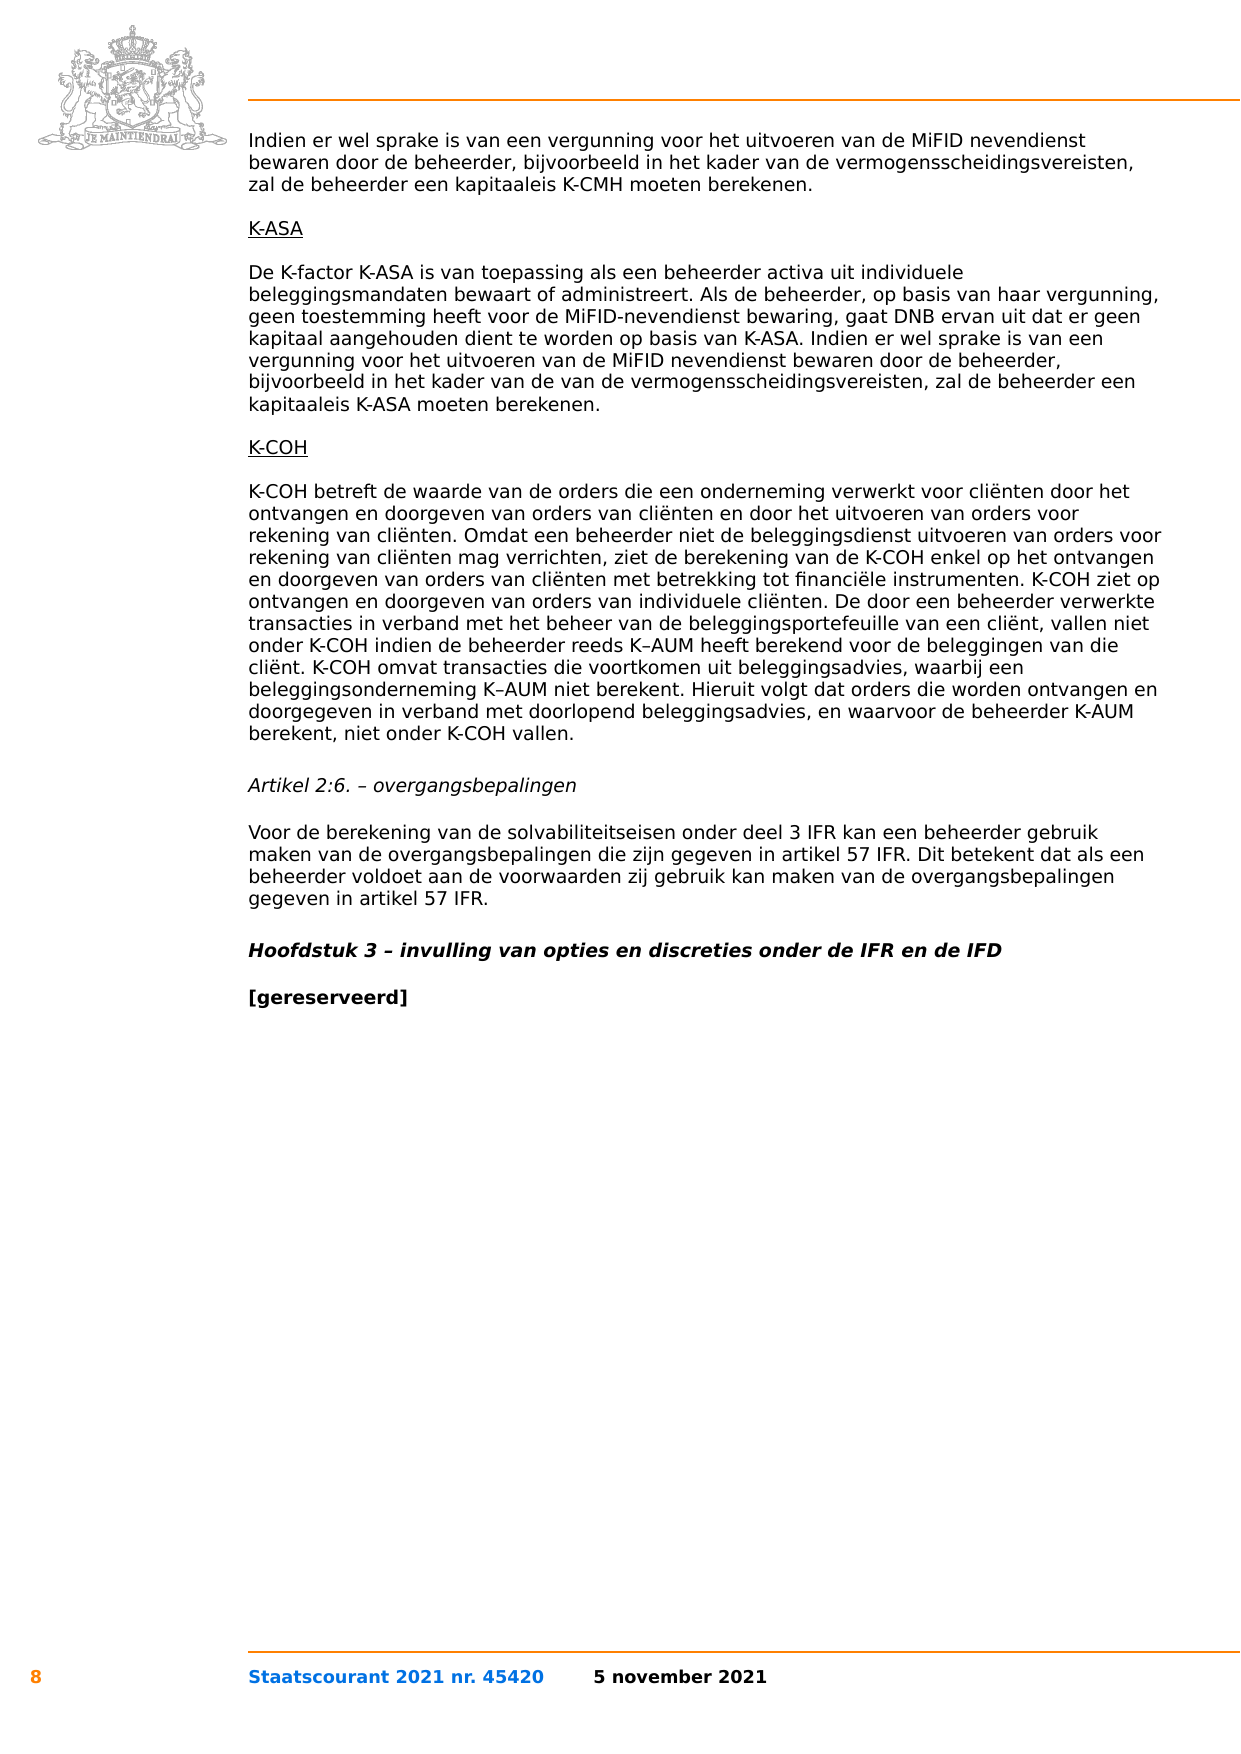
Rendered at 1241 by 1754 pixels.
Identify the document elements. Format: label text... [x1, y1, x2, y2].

subtitle K-COH [248, 437, 1163, 459]
text De K-factor K-ASA is van toepassing als een beheerder activa uit individuele beleggingsmandaten bewaart of administreert. Als de beheerder, op basis van haar vergunning, geen toestemming heeft voor de MiFID-nevendienst bewaring, gaat DNB ervan uit dat er geen kapitaal aangehouden dient te worden op basis van K-ASA. Indien er wel sprake is van een vergunning voor het uitvoeren van de MiFID nevendienst bewaren door de beheerder, bijvoorbeeld in het kader van de van de vermogensscheidingsvereisten, zal de beheerder een kapitaaleis K-ASA moeten berekenen. [248, 262, 1163, 415]
text Voor de berekening van de solvabiliteitseisen onder deel 3 IFR kan een beheerder gebruik maken van de overgangsbepalingen die zijn gegeven in artikel 57 IFR. Dit betekent dat als een beheerder voldoet aan de voorwaarden zij gebruik kan maken van de overgangsbepalingen gegeven in artikel 57 IFR. [248, 822, 1163, 910]
picture [38, 25, 227, 150]
text Indien er wel sprake is van een vergunning voor het uitvoeren van de MiFID nevendienst bewaren door de beheerder, bijvoorbeeld in het kader van de vermogensscheidingsvereisten, zal de beheerder een kapitaaleis K-CMH moeten berekenen. [248, 130, 1163, 196]
subtitle K-ASA [248, 218, 1163, 240]
text K-COH betreft de waarde van de orders die een onderneming verwerkt voor cliënten door het ontvangen en doorgeven van orders van cliënten en door het uitvoeren van orders voor rekening van cliënten. Omdat een beheerder niet de beleggingsdienst uitvoeren van orders voor rekening van cliënten mag verrichten, ziet de berekening van de K-COH enkel op het ontvangen en doorgeven van orders van cliënten met betrekking tot financiële instrumenten. K-COH ziet op ontvangen en doorgeven van orders van individuele cliënten. De door een beheerder verwerkte transacties in verband met het beheer van de beleggingsportefeuille van een cliënt, vallen niet onder K-COH indien de beheerder reeds K–AUM heeft berekend voor de beleggingen van die cliënt. K-COH omvat transacties die voortkomen uit beleggingsadvies, waarbij een beleggingsonderneming K–AUM niet berekent. Hieruit volgt dat orders die worden ontvangen en doorgegeven in verband met doorlopend beleggingsadvies, en waarvoor de beheerder K-AUM berekent, niet onder K-COH vallen. [248, 481, 1163, 745]
subtitle Hoofdstuk 3 – invulling van opties en discreties onder de IFR en de IFD [248, 940, 1163, 962]
text [gereserveerd] [248, 987, 1163, 1009]
subtitle Artikel 2:6. – overgangsbepalingen [248, 775, 1163, 797]
